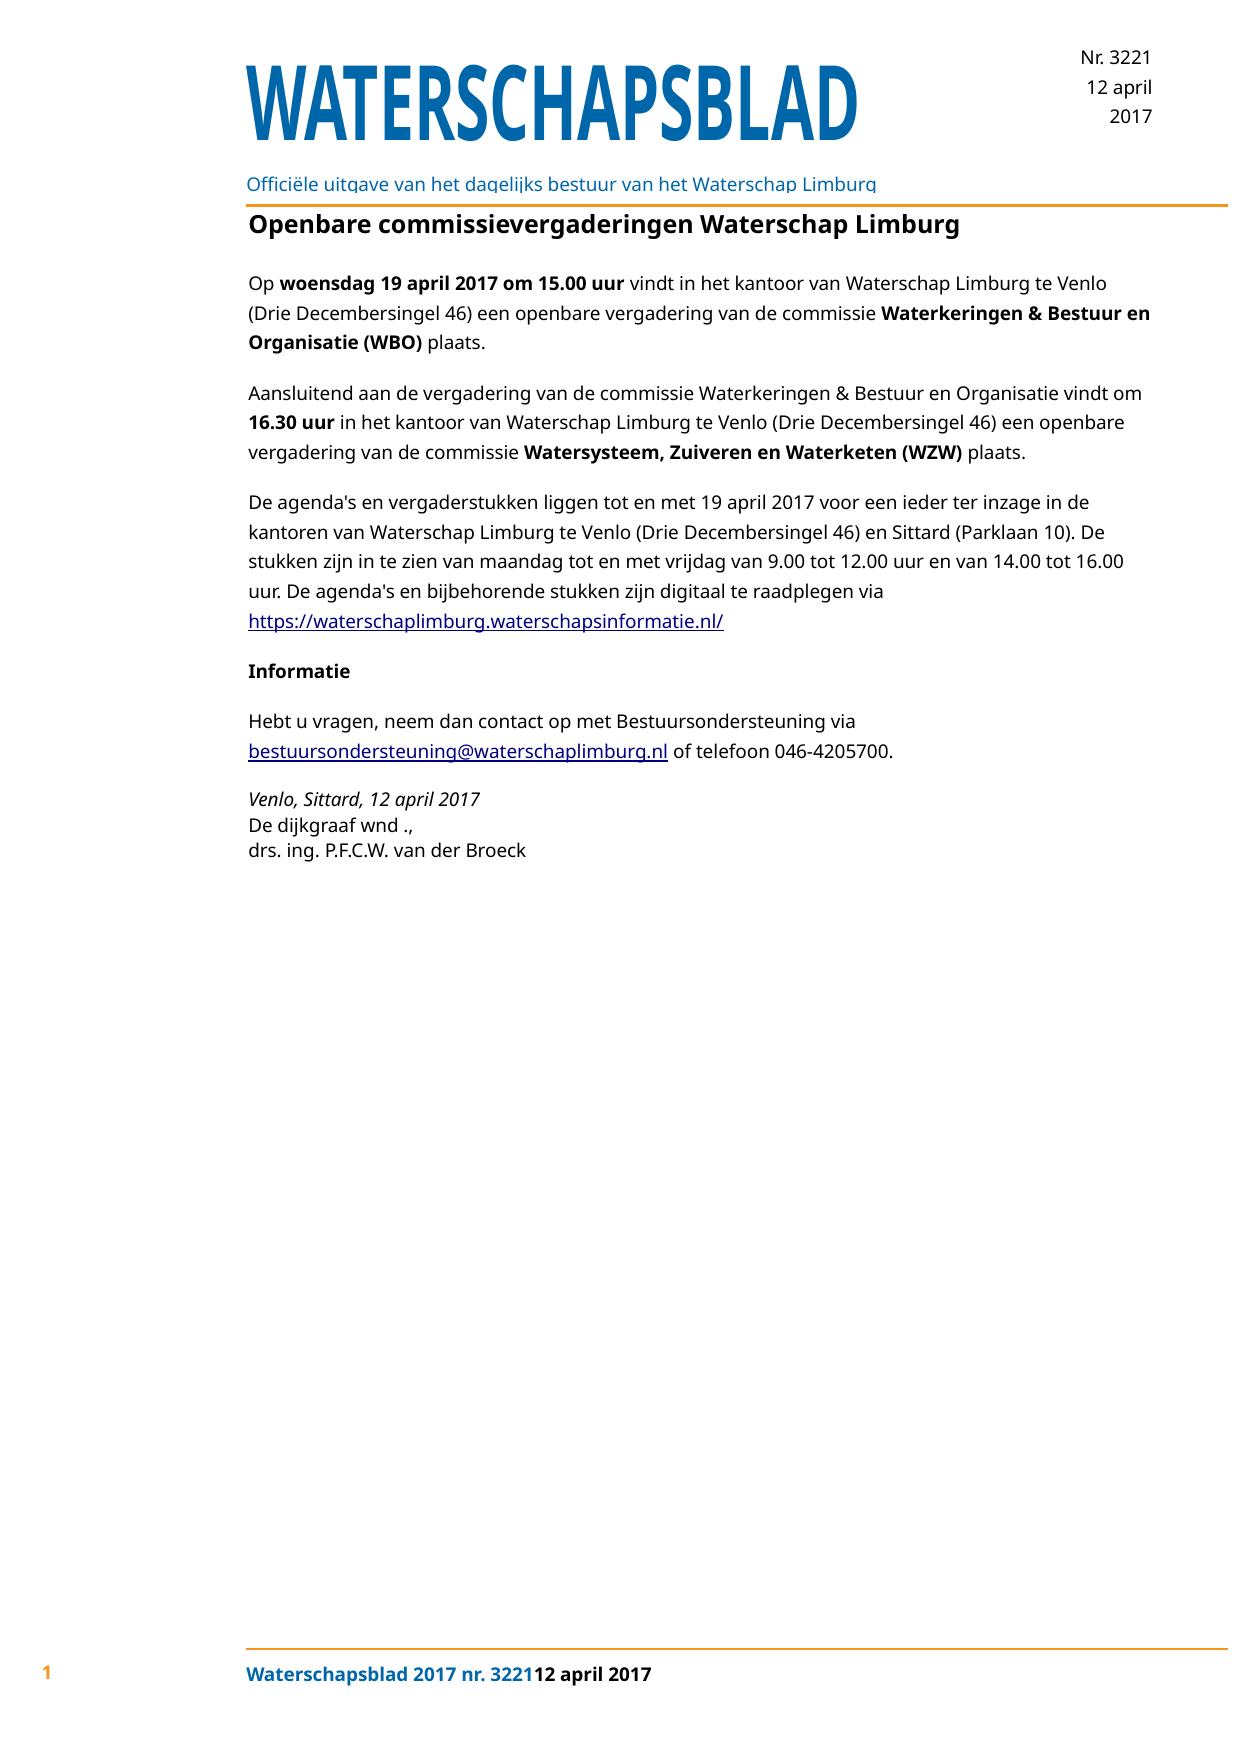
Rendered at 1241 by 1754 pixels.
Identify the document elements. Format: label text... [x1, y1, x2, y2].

text Hebt u vragen, neem dan contact op met Bestuursondersteuning via bestuursondersteuning@waterschaplimburg.nl of telefoon 046-4205700. [248, 709, 1152, 764]
picture [41, 47, 231, 172]
text Aansluitend aan de vergadering van de commissie Waterkeringen & Bestuur en Organisatie vindt om 16.30 uur in het kantoor van Waterschap Limburg te Venlo (Drie Decembersingel 46) een openbare vergadering van de commissie Watersysteem, Zuiveren en Waterketen (WZW) plaats. [248, 380, 1152, 465]
text drs. ing. P.F.C.W. van der Broeck [248, 837, 1152, 863]
text De agenda's en vergaderstukken liggen tot en met 19 april 2017 voor een ieder ter inzage in de kantoren van Waterschap Limburg te Venlo (Drie Decembersingel 46) en Sittard (Parklaan 10). De stukken zijn in te zien van maandag tot en met vrijdag van 9.00 tot 12.00 uur en van 14.00 tot 16.00 uur. De agenda's en bijbehorende stukken zijn digitaal te raadplegen via https://waterschaplimburg.waterschapsinformatie.nl/ [248, 489, 1152, 633]
text Venlo, Sittard, 12 april 2017 [248, 786, 1152, 812]
text Informatie [248, 658, 1152, 684]
text De dijkgraaf wnd ., [248, 812, 1152, 837]
text Op woensdag 19 april 2017 om 15.00 uur vindt in het kantoor van Waterschap Limburg te Venlo (Drie Decembersingel 46) een openbare vergadering van de commissie Waterkeringen & Bestuur en Organisatie (WBO) plaats. [248, 270, 1152, 355]
text Openbare commissievergaderingen Waterschap Limburg [248, 207, 1152, 241]
